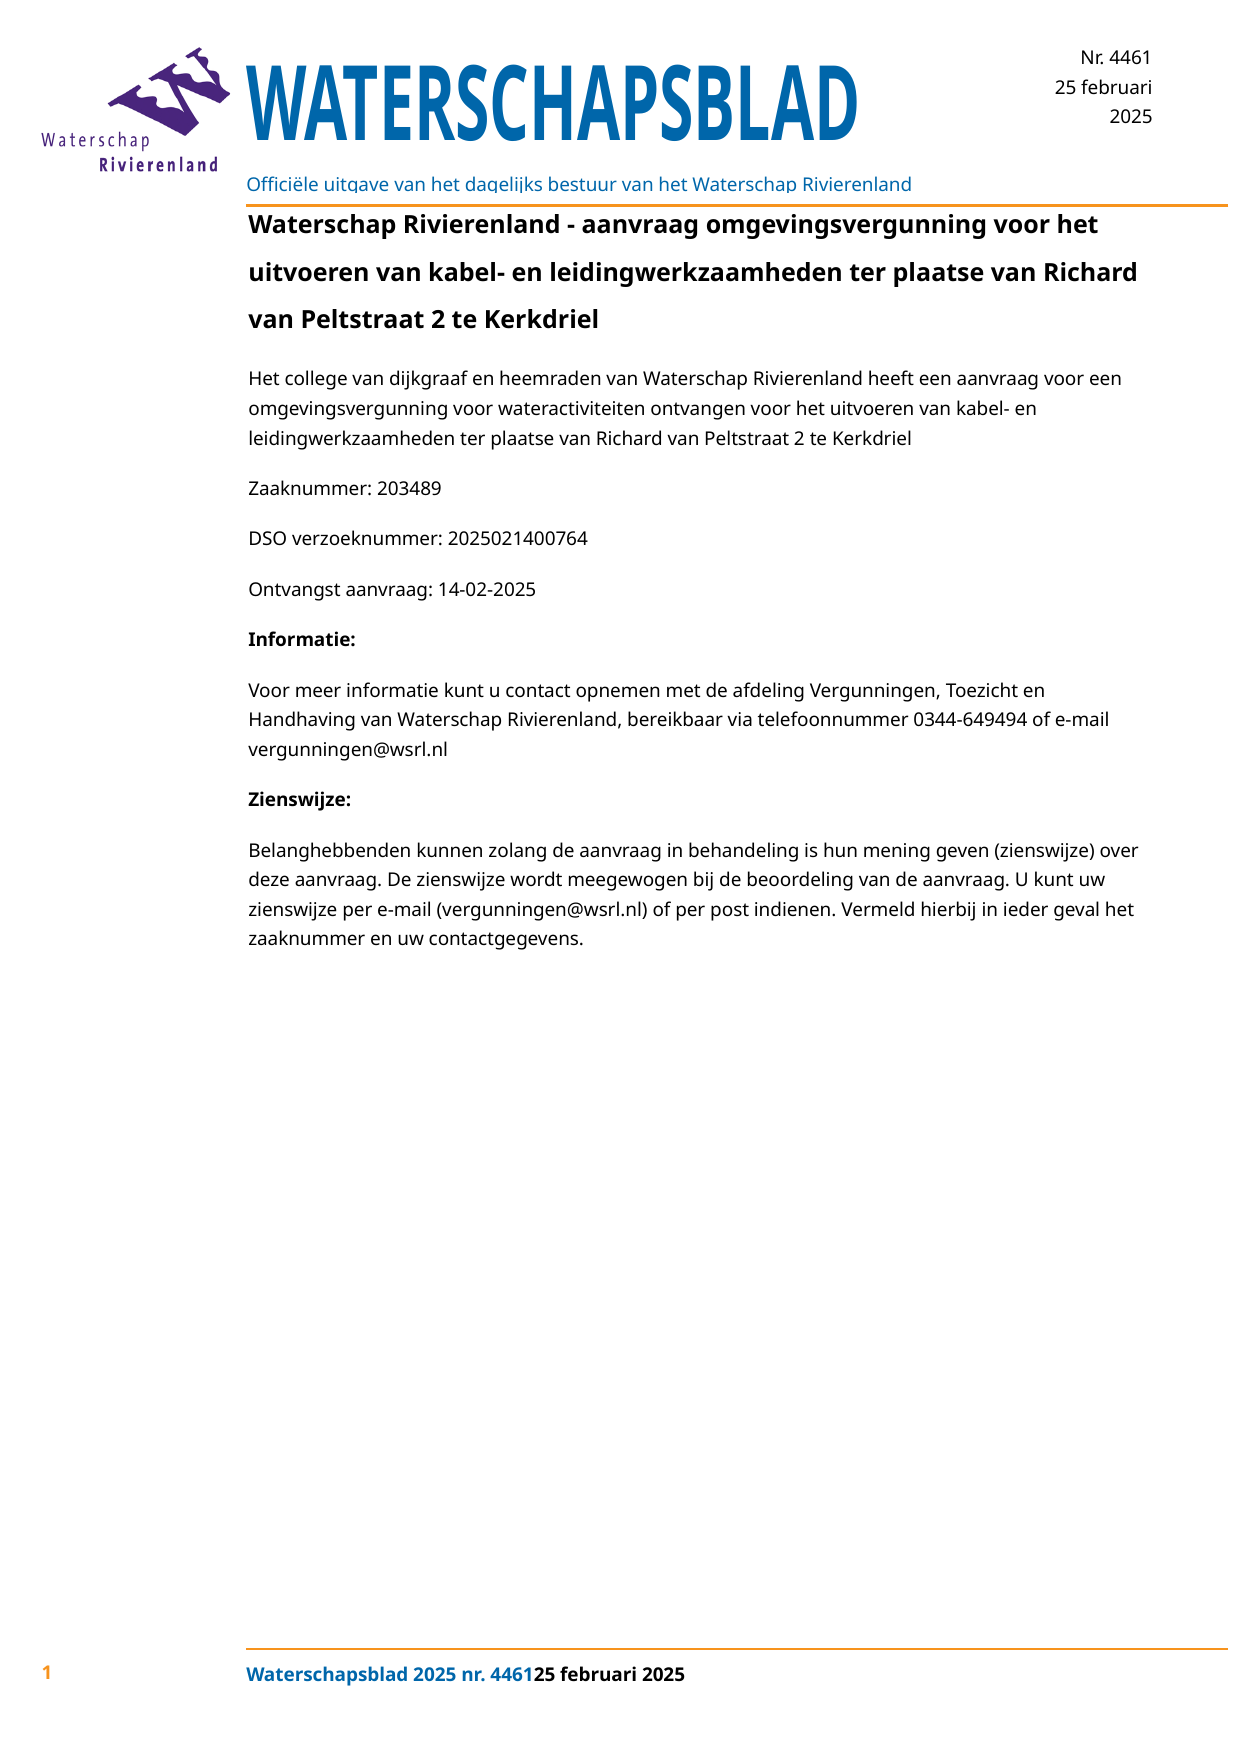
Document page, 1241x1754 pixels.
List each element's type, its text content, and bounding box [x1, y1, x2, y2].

picture [41, 47, 231, 172]
text Voor meer informatie kunt u contact opnemen met de afdeling Vergunningen, Toezicht en Handhaving van Waterschap Rivierenland, bereikbaar via telefoonnummer 0344-649494 of e-mail vergunningen@wsrl.nl [248, 677, 1152, 762]
text Zaaknummer: 203489 [248, 475, 1152, 501]
text Zienswijze: [248, 786, 1152, 812]
text Waterschap Rivierenland - aanvraag omgevingsvergunning voor het uitvoeren van kabel- en leidingwerkzaamheden ter plaatse van Richard van Peltstraat 2 te Kerkdriel [248, 207, 1152, 336]
text Ontvangst aanvraag: 14-02-2025 [248, 576, 1152, 602]
text Belanghebbenden kunnen zolang de aanvraag in behandeling is hun mening geven (zienswijze) over deze aanvraag. De zienswijze wordt meegewogen bij de beoordeling van de aanvraag. U kunt uw zienswijze per e-mail (vergunningen@wsrl.nl) of per post indienen. Vermeld hierbij in ieder geval het zaaknummer en uw contactgegevens. [248, 837, 1152, 951]
text DSO verzoeknummer: 2025021400764 [248, 526, 1152, 551]
text Het college van dijkgraaf en heemraden van Waterschap Rivierenland heeft een aanvraag voor een omgevingsvergunning voor wateractiviteiten ontvangen voor het uitvoeren van kabel- en leidingwerkzaamheden ter plaatse van Richard van Peltstraat 2 te Kerkdriel [248, 366, 1152, 450]
text Informatie: [248, 626, 1152, 652]
